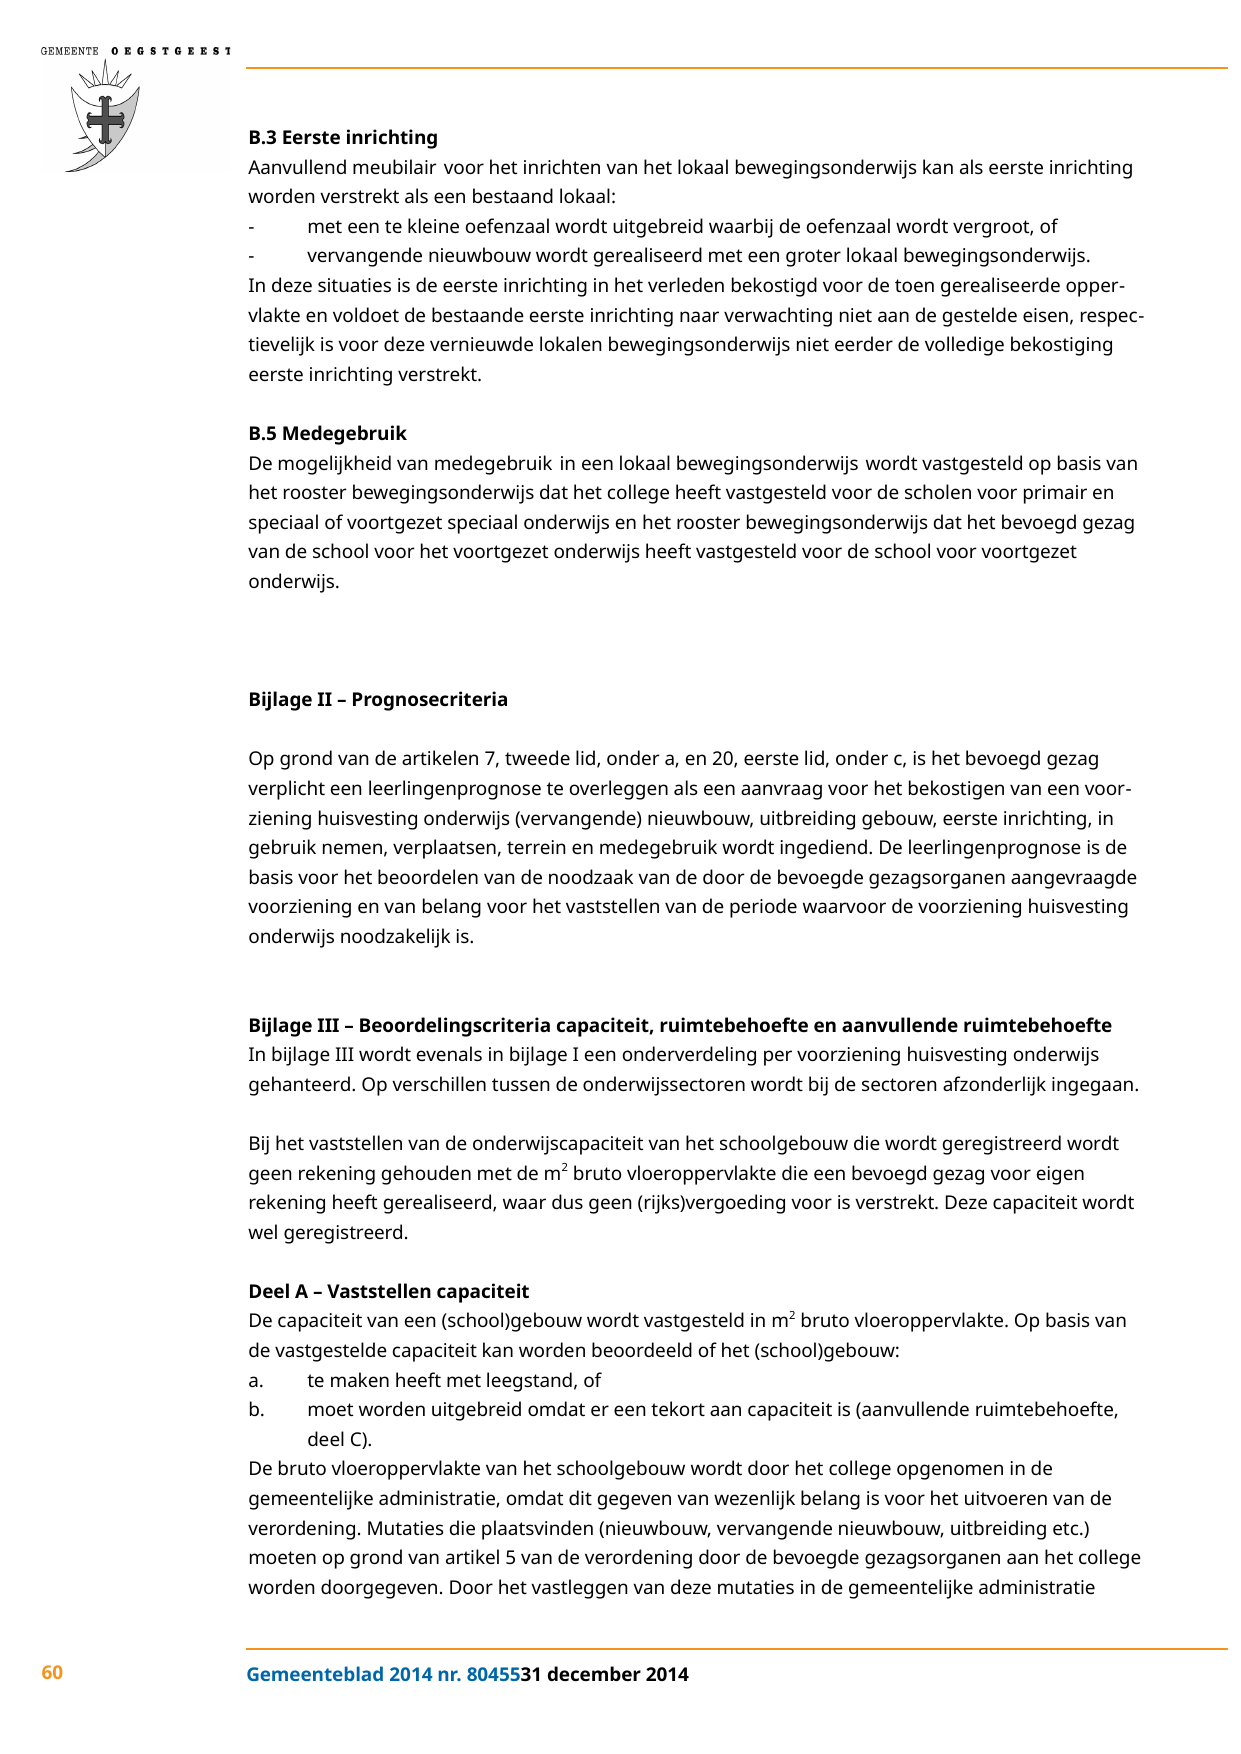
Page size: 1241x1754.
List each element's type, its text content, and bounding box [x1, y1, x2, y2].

text De mogelijkheid van medegebruik in een lokaal bewegingsonderwijs wordt vastgesteld op basis van het rooster bewegingsonderwijs dat het college heeft vastgesteld voor de scholen voor primair en speciaal of voortgezet speciaal onderwijs en het rooster bewegingsonderwijs dat het bevoegd gezag van de school voor het voortgezet onderwijs heeft vastgesteld voor de school voor voortgezet onderwijs. [248, 450, 1152, 594]
text Op grond van de artikelen 7, tweede lid, onder a, en 20, eerste lid, onder c, is het bevoegd gezag verplicht een leerlingenprognose te overleggen als een aanvraag voor het bekostigen van een voor­ziening huisvesting onderwijs (vervangende) nieuwbouw, uitbreiding gebouw, eerste inrichting, in gebruik nemen, verplaatsen, terrein en medegebruik wordt ingediend. De leerlingenprognose is de basis voor het beoordelen van de noodzaak van de door de bevoegde gezagsorganen aangevraagde voorziening en van belang voor het vaststellen van de periode waarvoor de voorziening huisvesting onderwijs noodzakelijk is. [248, 746, 1152, 949]
list te maken heeft met leegstand, of [248, 1367, 1152, 1393]
text Bijlage II – Prognosecriteria [248, 686, 1152, 712]
text Bijlage III – Beoordelingscriteria capaciteit, ruimtebehoefte en aanvullende ruimtebehoefte [248, 1012, 1152, 1038]
list moet worden uitgebreid omdat er een tekort aan capaciteit is (aanvullende ruimtebehoefte, deel C). [248, 1396, 1152, 1452]
picture [41, 47, 231, 172]
text B.3 Eerste inrichting [248, 124, 1152, 150]
text In bijlage III wordt evenals in bijlage I een onderverdeling per voorziening huisvesting onderwijs gehanteerd. Op verschillen tussen de onderwijssectoren wordt bij de sectoren afzonderlijk ingegaan. [248, 1041, 1152, 1097]
list vervangende nieuwbouw wordt gerealiseerd met een groter lokaal bewegingsonderwijs. [248, 243, 1152, 268]
text De bruto vloeroppervlakte van het schoolgebouw wordt door het college opgenomen in de gemeentelijke administratie, omdat dit gegeven van wezenlijk belang is voor het uitvoeren van de verordening. Mutaties die plaatsvinden (nieuwbouw, vervangende nieuwbouw, uitbreiding etc.) moeten op grond van artikel 5 van de verordening door de bevoegde gezagsorganen aan het college worden doorgegeven. Door het vastleggen van deze mutaties in de gemeentelijke administratie [248, 1456, 1152, 1600]
text De capaciteit van een (school)gebouw wordt vastgesteld in m2 bruto vloeroppervlakte. Op basis van de vastgestelde capaciteit kan worden beoordeeld of het (school)gebouw: [248, 1308, 1152, 1363]
text Aanvullend meubilair voor het inrichten van het lokaal bewegingsonderwijs kan als eerste inrichting worden verstrekt als een bestaand lokaal: [248, 154, 1152, 209]
text B.5 Medegebruik [248, 420, 1152, 446]
text In deze situaties is de eerste inrichting in het verleden bekostigd voor de toen gerealiseerde opper­vlakte en voldoet de bestaande eerste inrichting naar verwachting niet aan de gestelde eisen, respec­tieve­lijk is voor deze vernieuwde lokalen bewegingsonderwijs niet eerder de volledige bekostiging eerste inrichting verstrekt. [248, 272, 1152, 387]
text Deel A – Vaststellen capaciteit [248, 1278, 1152, 1304]
text Bij het vaststellen van de onderwijscapaciteit van het schoolgebouw die wordt geregistreerd wordt geen rekening gehouden met de m2 bruto vloeroppervlakte die een bevoegd gezag voor eigen rekening heeft gerealiseerd, waar dus geen (rijks)vergoeding voor is verstrekt. Deze capaciteit wordt wel geregistreerd. [248, 1130, 1152, 1245]
list met een te kleine oefenzaal wordt uitgebreid waarbij de oefenzaal wordt vergroot, of [248, 213, 1152, 239]
